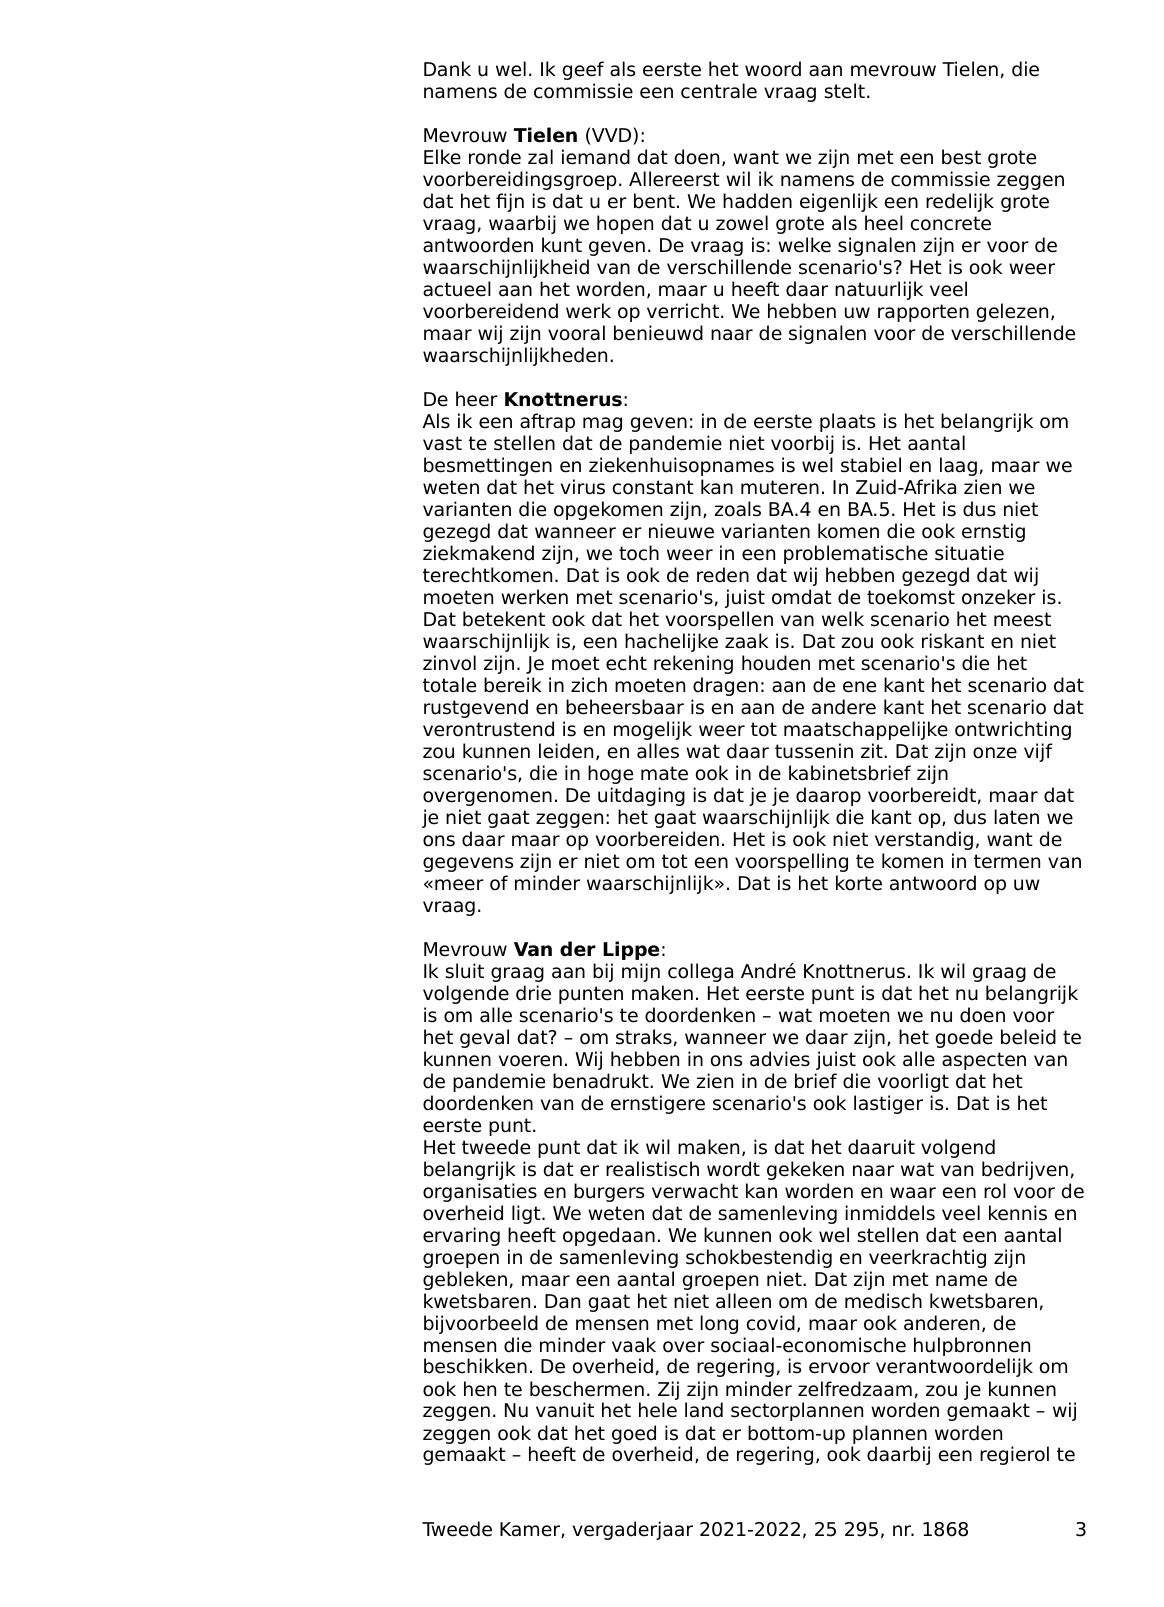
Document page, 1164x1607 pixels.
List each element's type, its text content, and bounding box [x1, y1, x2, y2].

text Het tweede punt dat ik wil maken, is dat het daaruit volgend belangrijk is dat er realistisch wordt gekeken naar wat van bedrijven, organisaties en burgers verwacht kan worden en waar een rol voor de overheid ligt. We weten dat de samenleving inmiddels veel kennis en ervaring heeft opgedaan. We kunnen ook wel stellen dat een aantal groepen in de samenleving schokbestendig en veerkrachtig zijn gebleken, maar een aantal groepen niet. Dat zijn met name de kwetsbaren. Dan gaat het niet alleen om de medisch kwetsbaren, bijvoorbeeld de mensen met long covid, maar ook anderen, de mensen die minder vaak over sociaal-economische hulpbronnen beschikken. De overheid, de regering, is ervoor verantwoordelijk om ook hen te beschermen. Zij zijn minder zelfredzaam, zou je kunnen zeggen. Nu vanuit het hele land sectorplannen worden gemaakt – wij zeggen ook dat het goed is dat er bottom-up plannen worden gemaakt – heeft de overheid, de regering, ook daarbij een regierol te [422, 1137, 1087, 1466]
text De heer Knottnerus: [422, 389, 1087, 411]
text Ik sluit graag aan bij mijn collega André Knottnerus. Ik wil graag de volgende drie punten maken. Het eerste punt is dat het nu belangrijk is om alle scenario's te doordenken – wat moeten we nu doen voor het geval dat? – om straks, wanneer we daar zijn, het goede beleid te kunnen voeren. Wij hebben in ons advies juist ook alle aspecten van de pandemie benadrukt. We zien in de brief die voorligt dat het doordenken van de ernstigere scenario's ook lastiger is. Dat is het eerste punt. [422, 961, 1087, 1137]
text Mevrouw Van der Lippe: [422, 939, 1087, 961]
text Dank u wel. Ik geef als eerste het woord aan mevrouw Tielen, die namens de commissie een centrale vraag stelt. [422, 59, 1087, 103]
text Mevrouw Tielen (VVD): [422, 125, 1087, 147]
text Als ik een aftrap mag geven: in de eerste plaats is het belangrijk om vast te stellen dat de pandemie niet voorbij is. Het aantal besmettingen en ziekenhuisopnames is wel stabiel en laag, maar we weten dat het virus constant kan muteren. In Zuid-Afrika zien we varianten die opgekomen zijn, zoals BA.4 en BA.5. Het is dus niet gezegd dat wanneer er nieuwe varianten komen die ook ernstig ziekmakend zijn, we toch weer in een problematische situatie terechtkomen. Dat is ook de reden dat wij hebben gezegd dat wij moeten werken met scenario's, juist omdat de toekomst onzeker is. Dat betekent ook dat het voorspellen van welk scenario het meest waarschijnlijk is, een hachelijke zaak is. Dat zou ook riskant en niet zinvol zijn. Je moet echt rekening houden met scenario's die het totale bereik in zich moeten dragen: aan de ene kant het scenario dat rustgevend en beheersbaar is en aan de andere kant het scenario dat verontrustend is en mogelijk weer tot maatschappelijke ontwrichting zou kunnen leiden, en alles wat daar tussenin zit. Dat zijn onze vijf scenario's, die in hoge mate ook in de kabinetsbrief zijn overgenomen. De uitdaging is dat je je daarop voorbereidt, maar dat je niet gaat zeggen: het gaat waarschijnlijk die kant op, dus laten we ons daar maar op voorbereiden. Het is ook niet verstandig, want de gegevens zijn er niet om tot een voorspelling te komen in termen van «meer of minder waarschijnlijk». Dat is het korte antwoord op uw vraag. [422, 411, 1087, 917]
text Elke ronde zal iemand dat doen, want we zijn met een best grote voorbereidingsgroep. Allereerst wil ik namens de commissie zeggen dat het fijn is dat u er bent. We hadden eigenlijk een redelijk grote vraag, waarbij we hopen dat u zowel grote als heel concrete antwoorden kunt geven. De vraag is: welke signalen zijn er voor de waarschijnlijkheid van de verschillende scenario's? Het is ook weer actueel aan het worden, maar u heeft daar natuurlijk veel voorbereidend werk op verricht. We hebben uw rapporten gelezen, maar wij zijn vooral benieuwd naar de signalen voor de verschillende waarschijnlijkheden. [422, 147, 1087, 367]
